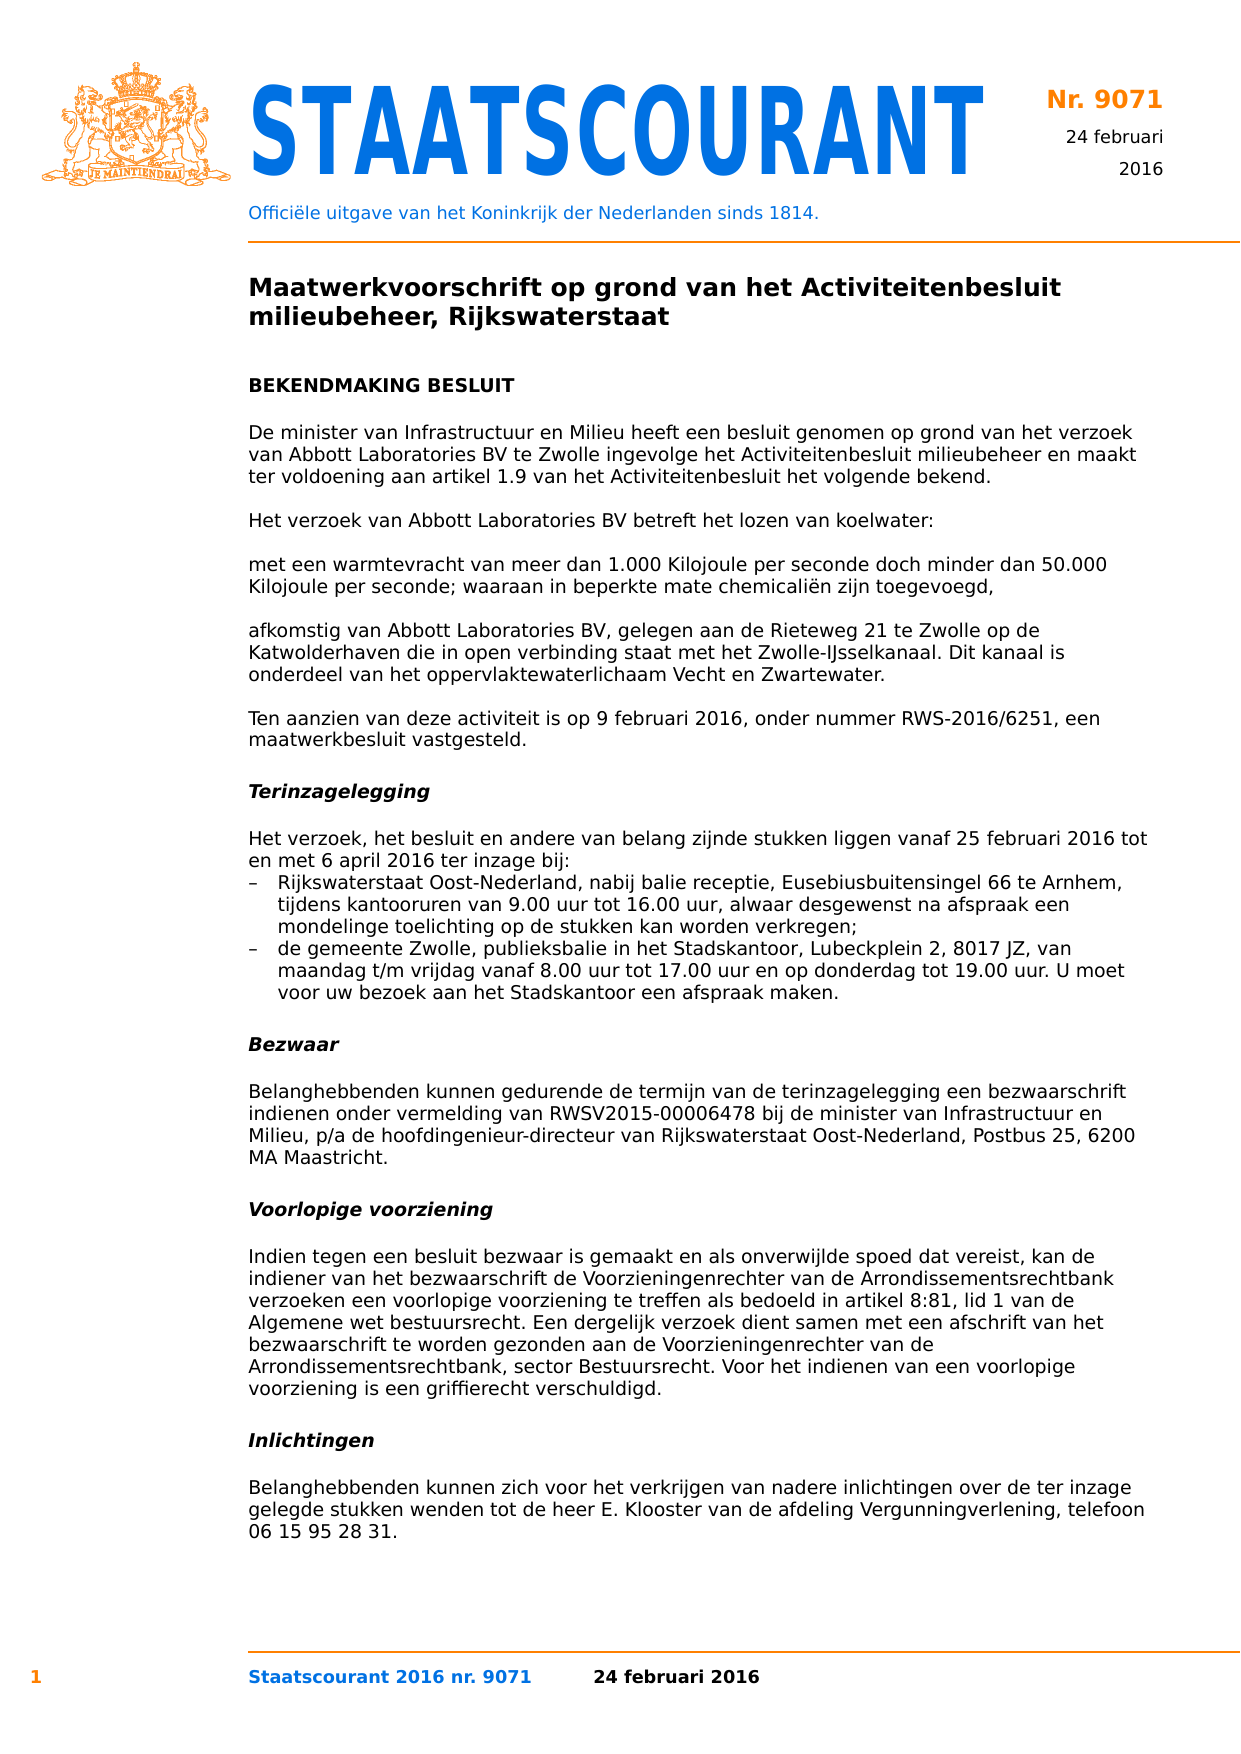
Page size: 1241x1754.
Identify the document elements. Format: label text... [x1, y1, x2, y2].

table_cell 24 februari [998, 121, 1240, 153]
text Belanghebbenden kunnen zich voor het verkrijgen van nadere inlichtingen over de ter inzage gelegde stukken wenden tot de heer E. Klooster van de afdeling Vergunningverlening, telefoon 06 15 95 28 31. [248, 1477, 1163, 1543]
text Ten aanzien van deze activiteit is op 9 februari 2016, onder nummer RWS-2016/6251, een maatwerkbesluit vastgesteld. [248, 707, 1163, 751]
table_cell 2016 [998, 153, 1240, 203]
text Indien tegen een besluit bezwaar is gemaakt en als onverwijlde spoed dat vereist, kan de indiener van het bezwaarschrift de Voorzieningenrechter van de Arrondissementsrechtbank verzoeken een voorlopige voorziening te treffen als bedoeld in artikel 8:81, lid 1 van de Algemene wet bestuursrecht. Een dergelijk verzoek dient samen met een afschrift van het bezwaarschrift te worden gezonden aan de Voorzieningenrechter van de Arrondissementsrechtbank, sector Bestuursrecht. Voor het indienen van een voorlopige voorziening is een griffierecht verschuldigd. [248, 1246, 1163, 1400]
text Het verzoek van Abbott Laboratories BV betreft het lozen van koelwater: [248, 510, 1163, 532]
table_header Nr. 9071 [998, 62, 1240, 121]
text Belanghebbenden kunnen gedurende de termijn van de terinzagelegging een bezwaarschrift indienen onder vermelding van RWSV2015-00006478 bij de minister van Infrastructuur en Milieu, p/a de hoofdingenieur-directeur van Rijkswaterstaat Oost-Nederland, Postbus 25, 6200 MA Maastricht. [248, 1081, 1163, 1169]
text afkomstig van Abbott Laboratories BV, gelegen aan de Rieteweg 21 te Zwolle op de Katwolderhaven die in open verbinding staat met het Zwolle-IJsselkanaal. Dit kanaal is onderdeel van het oppervlaktewaterlichaam Vecht en Zwartewater. [248, 619, 1163, 686]
table_header [25, 62, 248, 241]
text Het verzoek, het besluit en andere van belang zijnde stukken liggen vanaf 25 februari 2016 tot en met 6 april 2016 ter inzage bij: [248, 828, 1163, 872]
subtitle BEKENDMAKING BESLUIT [248, 375, 1163, 397]
text met een warmtevracht van meer dan 1.000 Kilojoule per seconde doch minder dan 50.000 Kilojoule per seconde; waaraan in beperkte mate chemicaliën zijn toegevoegd, [248, 554, 1163, 598]
table_cell Officiële uitgave van het Koninkrijk der Nederlanden sinds 1814. [248, 203, 1240, 241]
text – Rijkswaterstaat Oost-Nederland, nabij balie receptie, Eusebiusbuitensingel 66 te Arnhem, tijdens kantooruren van 9.00 uur tot 16.00 uur, alwaar desgewenst na afspraak een mondelinge toelichting op de stukken kan worden verkregen; [248, 872, 1163, 938]
subtitle Bezwaar [248, 1034, 1163, 1056]
subtitle Terinzagelegging [248, 781, 1163, 803]
text De minister van Infrastructuur en Milieu heeft een besluit genomen op grond van het verzoek van Abbott Laboratories BV te Zwolle ingevolge het Activiteitenbesluit milieubeheer en maakt ter voldoening aan artikel 1.9 van het Activiteitenbesluit het volgende bekend. [248, 422, 1163, 488]
subtitle Inlichtingen [248, 1430, 1163, 1452]
text – de gemeente Zwolle, publieksbalie in het Stadskantoor, Lubeckplein 2, 8017 JZ, van maandag t/m vrijdag vanaf 8.00 uur tot 17.00 uur en op donderdag tot 19.00 uur. U moet voor uw bezoek aan het Stadskantoor een afspraak maken. [248, 938, 1163, 1004]
picture [41, 62, 231, 186]
subtitle Voorlopige voorziening [248, 1199, 1163, 1221]
table_header STAATSCOURANT [248, 62, 998, 203]
subtitle Maatwerkvoorschrift op grond van het Activiteitenbesluit milieubeheer, Rijkswaterstaat [248, 273, 1163, 331]
